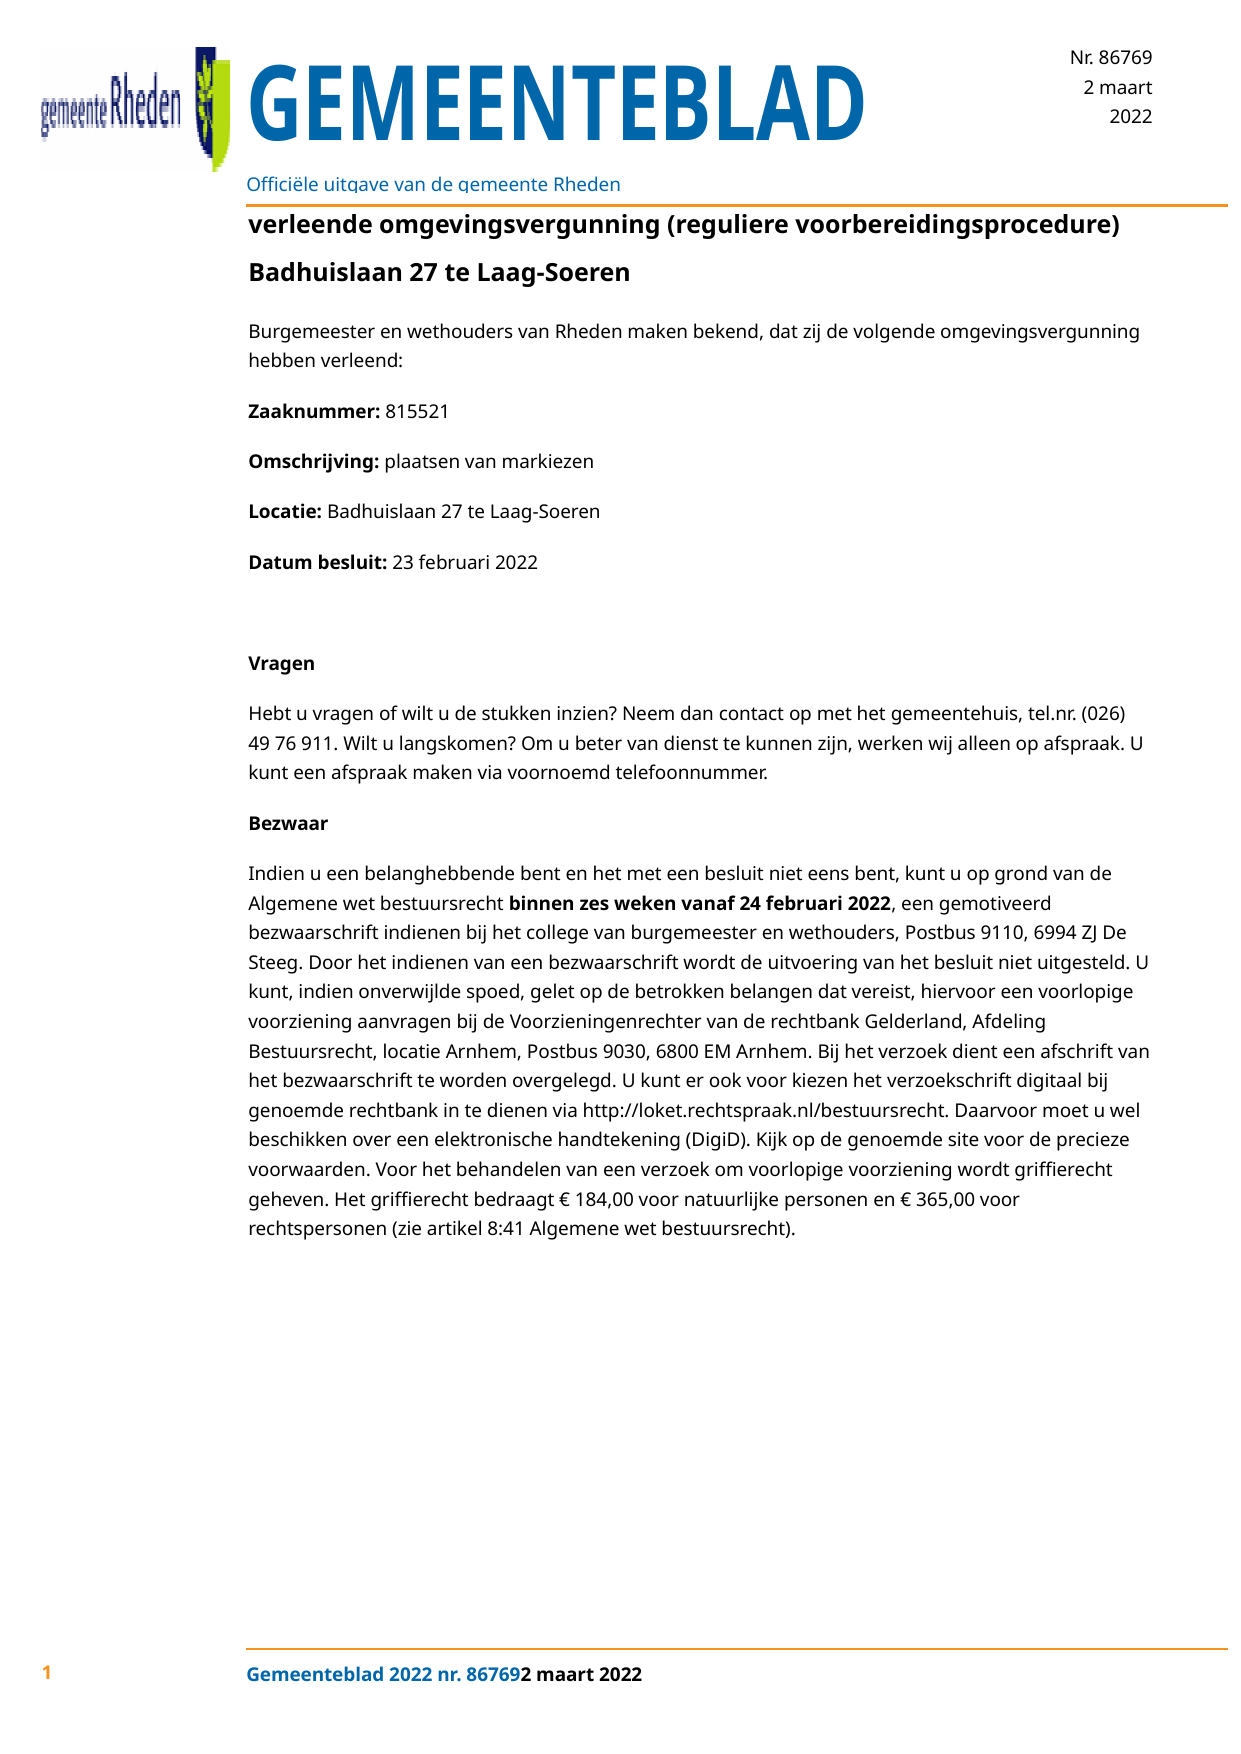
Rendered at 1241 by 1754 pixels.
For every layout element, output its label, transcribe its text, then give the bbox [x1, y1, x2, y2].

text Zaaknummer: 815521 [248, 398, 1152, 424]
text Locatie: Badhuislaan 27 te Laag-Soeren [248, 499, 1152, 524]
text Hebt u vragen of wilt u de stukken inzien? Neem dan contact op met het gemeentehuis, tel.nr. (026) 49 76 911. Wilt u langskomen? Om u beter van dienst te kunnen zijn, werken wij alleen op afspraak. U kunt een afspraak maken via voornoemd telefoonnummer. [248, 700, 1152, 785]
text Vragen [248, 650, 1152, 676]
text Bezwaar [248, 810, 1152, 836]
text verleende omgevingsvergunning (reguliere voorbereidingsprocedure) Badhuislaan 27 te Laag-Soeren [248, 207, 1152, 288]
text Omschrijving: plaatsen van markiezen [248, 448, 1152, 474]
text Datum besluit: 23 februari 2022 [248, 549, 1152, 575]
text Burgemeester en wethouders van Rheden maken bekend, dat zij de volgende omgevingsvergunning hebben verleend: [248, 318, 1152, 373]
picture [41, 47, 231, 172]
text Indien u een belanghebbende bent en het met een besluit niet eens bent, kunt u op grond van de Algemene wet bestuursrecht binnen zes weken vanaf 24 februari 2022, een gemotiveerd bezwaarschrift indienen bij het college van burgemeester en wethouders, Postbus 9110, 6994 ZJ De Steeg. Door het indienen van een bezwaarschrift wordt de uitvoering van het besluit niet uitgesteld. U kunt, indien onverwijlde spoed, gelet op de betrokken belangen dat vereist, hiervoor een voorlopige voorziening aanvragen bij de Voorzieningenrechter van de rechtbank Gelderland, Afdeling Bestuursrecht, locatie Arnhem, Postbus 9030, 6800 EM Arnhem. Bij het verzoek dient een afschrift van het bezwaarschrift te worden overgelegd. U kunt er ook voor kiezen het verzoekschrift digitaal bij genoemde rechtbank in te dienen via http://loket.rechtspraak.nl/bestuursrecht. Daarvoor moet u wel beschikken over een elektronische handtekening (DigiD). Kijk op de genoemde site voor de precieze voorwaarden. Voor het behandelen van een verzoek om voorlopige voorziening wordt griffierecht geheven. Het griffierecht bedraagt € 184,00 voor natuurlijke personen en € 365,00 voor rechtspersonen (zie artikel 8:41 Algemene wet bestuursrecht). [248, 860, 1152, 1241]
